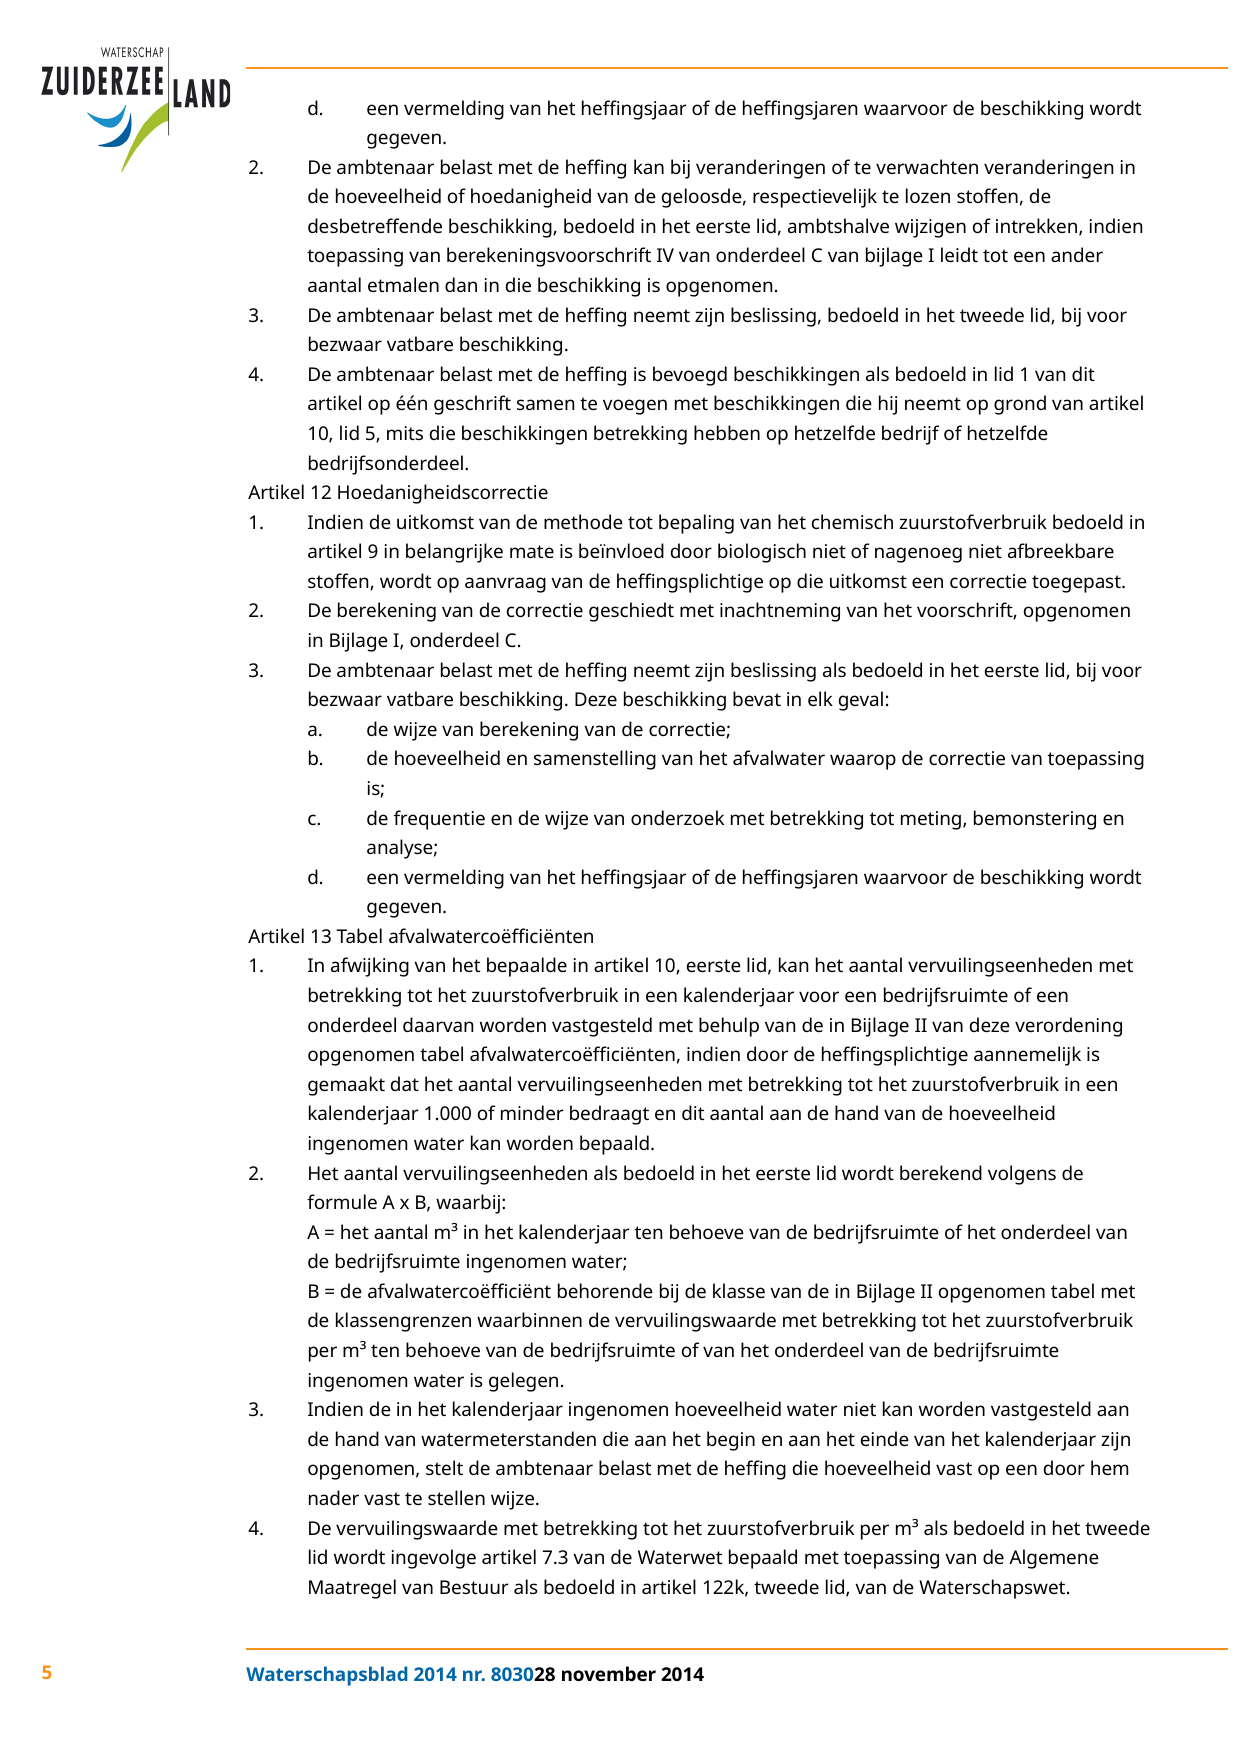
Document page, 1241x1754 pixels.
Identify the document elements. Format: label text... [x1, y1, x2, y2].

list de wijze van berekening van de correctie; [307, 716, 1152, 742]
list B = de afvalwatercoëfficiënt behorende bij de klasse van de in Bijlage II opgenomen tabel met de klassengrenzen waarbinnen de vervuilingswaarde met betrekking tot het zuurstofverbruik per m³ ten behoeve van de bedrijfsruimte of van het onderdeel van de bedrijfsruimte ingenomen water is gelegen. [248, 1278, 1152, 1393]
picture [41, 47, 231, 172]
list A = het aantal m³ in het kalenderjaar ten behoeve van de bedrijfsruimte of het onderdeel van de bedrijfsruimte ingenomen water; [248, 1219, 1152, 1274]
list De ambtenaar belast met de heffing is bevoegd beschikkingen als bedoeld in lid 1 van dit artikel op één geschrift samen te voegen met beschikkingen die hij neemt op grond van artikel 10, lid 5, mits die beschikkingen betrekking hebben op hetzelfde bedrijf of hetzelfde bedrijfsonderdeel. [248, 361, 1152, 476]
list Het aantal vervuilingseenheden als bedoeld in het eerste lid wordt berekend volgens de formule A x B, waarbij: [248, 1160, 1152, 1215]
list Indien de in het kalenderjaar ingenomen hoeveelheid water niet kan worden vastgesteld aan de hand van watermeterstanden die aan het begin en aan het einde van het kalenderjaar zijn opgenomen, stelt de ambtenaar belast met de heffing die hoeveelheid vast op een door hem nader vast te stellen wijze. [248, 1396, 1152, 1511]
list De ambtenaar belast met de heffing kan bij veranderingen of te verwachten veranderingen in de hoeveelheid of hoedanigheid van de geloosde, respectievelijk te lozen stoffen, de desbetreffende beschikking, bedoeld in het eerste lid, ambtshalve wijzigen of intrekken, indien toepassing van berekeningsvoorschrift IV van onderdeel C van bijlage I leidt tot een ander aantal etmalen dan in die beschikking is opgenomen. [248, 154, 1152, 298]
list een vermelding van het heffingsjaar of de heffingsjaren waarvoor de beschikking wordt gegeven. [307, 864, 1152, 919]
list Indien de uitkomst van de methode tot bepaling van het chemisch zuurstofverbruik bedoeld in artikel 9 in belangrijke mate is beïnvloed door biologisch niet of nagenoeg niet afbreekbare stoffen, wordt op aanvraag van de heffingsplichtige op die uitkomst een correctie toegepast. [248, 509, 1152, 594]
list de frequentie en de wijze van onderzoek met betrekking tot meting, bemonstering en analyse; [307, 805, 1152, 860]
list In afwijking van het bepaalde in artikel 10, eerste lid, kan het aantal vervuilingseenheden met betrekking tot het zuurstofverbruik in een kalenderjaar voor een bedrijfsruimte of een onderdeel daarvan worden vastgesteld met behulp van de in Bijlage II van deze verordening opgenomen tabel afvalwatercoëfficiënten, indien door de heffingsplichtige aannemelijk is gemaakt dat het aantal vervuilingseenheden met betrekking tot het zuurstofverbruik in een kalenderjaar 1.000 of minder bedraagt en dit aantal aan de hand van de hoeveelheid ingenomen water kan worden bepaald. [248, 953, 1152, 1156]
list de hoeveelheid en samenstelling van het afvalwater waarop de correctie van toepassing is; [307, 746, 1152, 801]
list De ambtenaar belast met de heffing neemt zijn beslissing, bedoeld in het tweede lid, bij voor bezwaar vatbare beschikking. [248, 302, 1152, 357]
list De ambtenaar belast met de heffing neemt zijn beslissing als bedoeld in het eerste lid, bij voor bezwaar vatbare beschikking. Deze beschikking bevat in elk geval: [248, 657, 1152, 712]
list De vervuilingswaarde met betrekking tot het zuurstofverbruik per m³ als bedoeld in het tweede lid wordt ingevolge artikel 7.3 van de Waterwet bepaald met toepassing van de Algemene Maatregel van Bestuur als bedoeld in artikel 122k, tweede lid, van de Waterschapswet. [248, 1515, 1152, 1600]
text Artikel 13 Tabel afvalwatercoëfficiënten [248, 923, 1152, 949]
list een vermelding van het heffingsjaar of de heffingsjaren waarvoor de beschikking wordt gegeven. [307, 95, 1152, 150]
list De berekening van de correctie geschiedt met inachtneming van het voorschrift, opgenomen in Bijlage I, onderdeel C. [248, 598, 1152, 653]
text Artikel 12 Hoedanigheidscorrectie [248, 479, 1152, 505]
